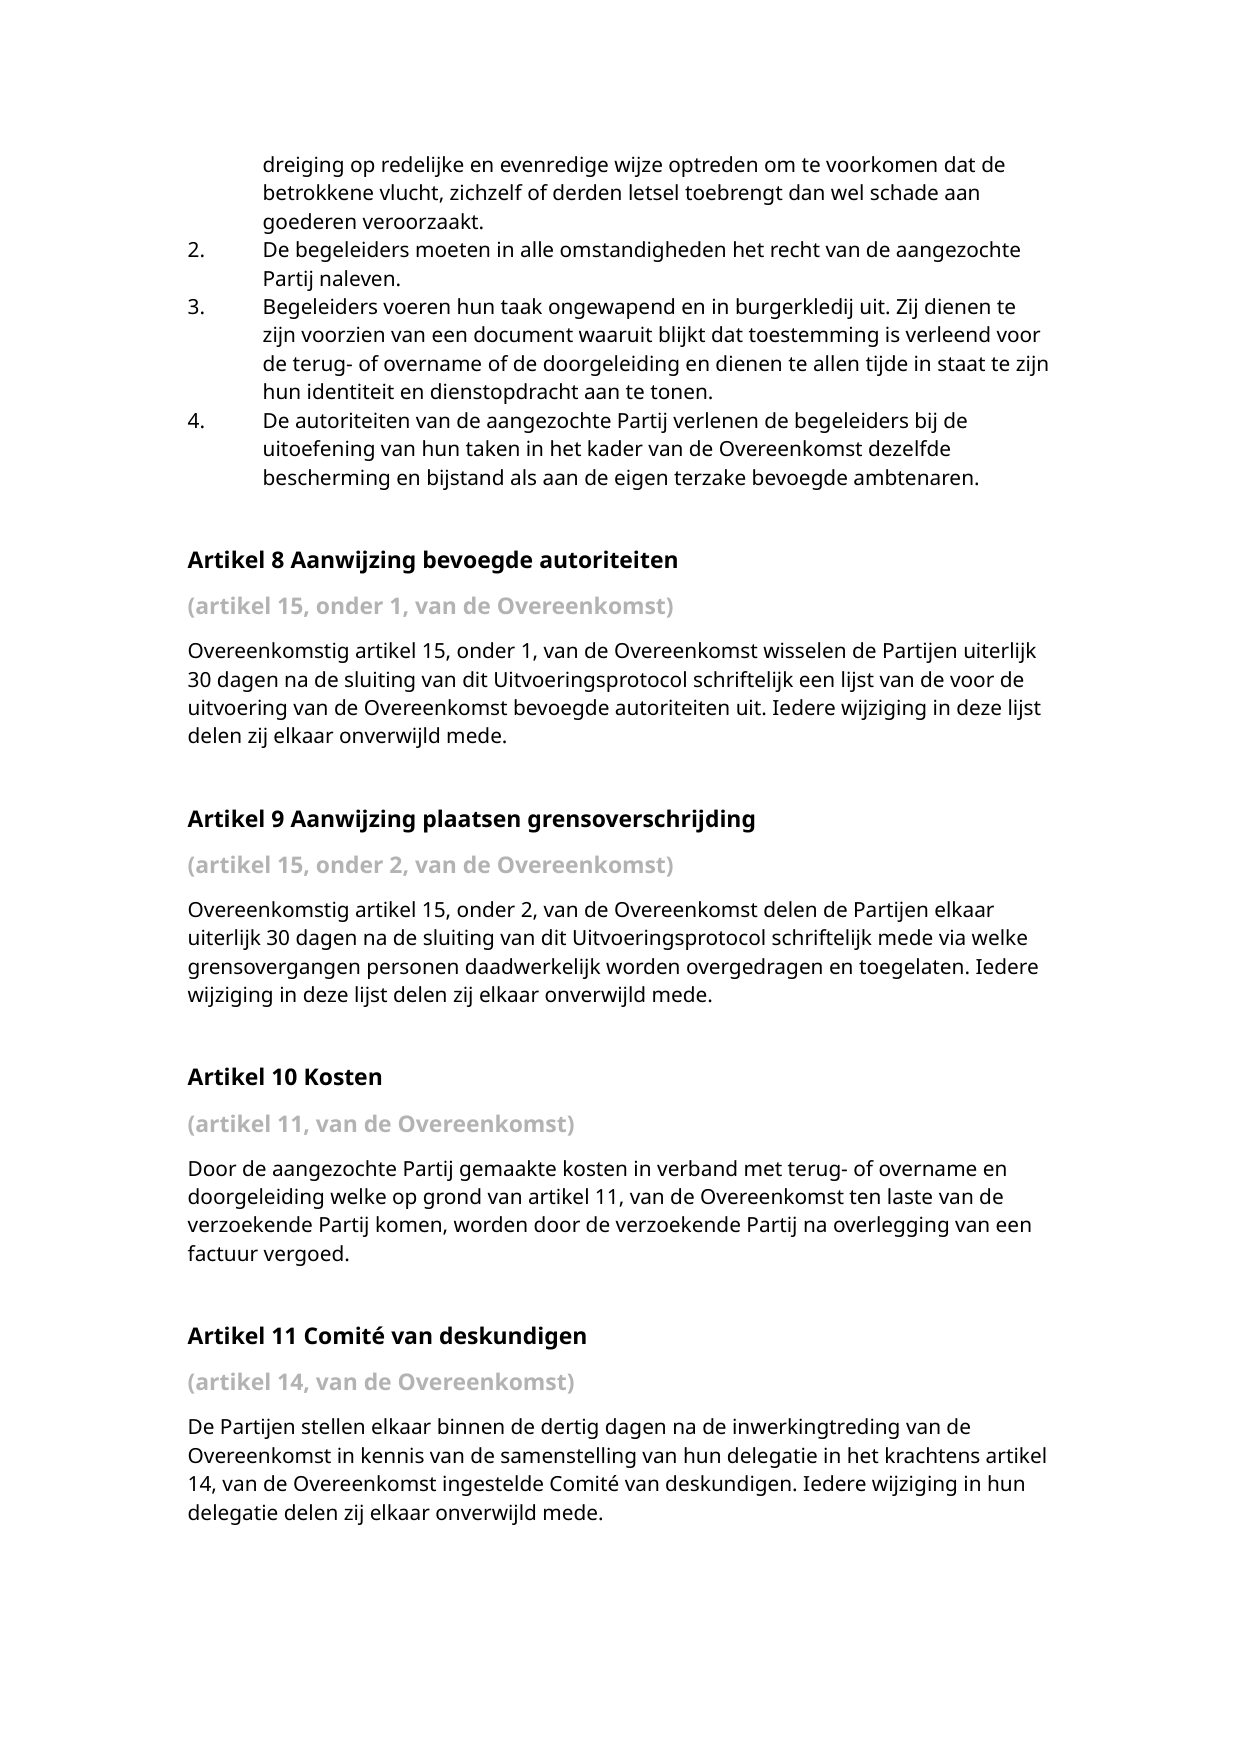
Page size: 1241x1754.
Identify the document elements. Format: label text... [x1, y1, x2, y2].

text Overeenkomstig artikel 15, onder 1, van de Overeenkomst wisselen de Partijen uiterlijk 30 dagen na de sluiting van dit Uitvoeringsprotocol schriftelijk een lijst van de voor de uitvoering van de Overeenkomst bevoegde autoriteiten uit. Iedere wijziging in deze lijst delen zij elkaar onverwijld mede. [187, 636, 1053, 750]
text (artikel 14, van de Overeenkomst) [187, 1366, 1053, 1397]
text (artikel 15, onder 2, van de Overeenkomst) [187, 849, 1053, 880]
list Begeleiders voeren hun taak ongewapend en in burgerkledij uit. Zij dienen te zijn voorzien van een document waaruit blijkt dat toestemming is verleend voor de terug- of overname of de doorgeleiding en dienen te allen tijde in staat te zijn hun identiteit en dienstopdracht aan te tonen. [187, 292, 1053, 406]
subtitle Artikel 11 Comité van deskundigen [187, 1320, 1053, 1351]
subtitle Artikel 9 Aanwijzing plaatsen grensoverschrijding [187, 802, 1053, 834]
text De Partijen stellen elkaar binnen de dertig dagen na de inwerkingtreding van de Overeenkomst in kennis van de samenstelling van hun delegatie in het krachtens artikel 14, van de Overeenkomst ingestelde Comité van deskundigen. Iedere wijziging in hun delegatie delen zij elkaar onverwijld mede. [187, 1412, 1053, 1526]
text Overeenkomstig artikel 15, onder 2, van de Overeenkomst delen de Partijen elkaar uiterlijk 30 dagen na de sluiting van dit Uitvoeringsprotocol schriftelijk mede via welke grensovergangen personen daadwerkelijk worden overgedragen en toegelaten. Iedere wijziging in deze lijst delen zij elkaar onverwijld mede. [187, 895, 1053, 1009]
text Door de aangezochte Partij gemaakte kosten in verband met terug- of overname en doorgeleiding welke op grond van artikel 11, van de Overeenkomst ten laste van de verzoekende Partij komen, worden door de verzoekende Partij na overlegging van een factuur vergoed. [187, 1154, 1053, 1267]
list De begeleiders moeten in alle omstandigheden het recht van de aangezochte Partij naleven. [187, 235, 1053, 292]
text (artikel 11, van de Overeenkomst) [187, 1107, 1053, 1139]
list dreiging op redelijke en evenredige wijze optreden om te voorkomen dat de betrokkene vlucht, zichzelf of derden letsel toebrengt dan wel schade aan goederen veroorzaakt. [187, 150, 1053, 235]
list De autoriteiten van de aangezochte Partij verlenen de begeleiders bij de uitoefening van hun taken in het kader van de Overeenkomst dezelfde bescherming en bijstand als aan de eigen terzake bevoegde ambtenaren. [187, 406, 1053, 491]
text (artikel 15, onder 1, van de Overeenkomst) [187, 590, 1053, 621]
subtitle Artikel 10 Kosten [187, 1061, 1053, 1092]
subtitle Artikel 8 Aanwijzing bevoegde autoriteiten [187, 544, 1053, 575]
